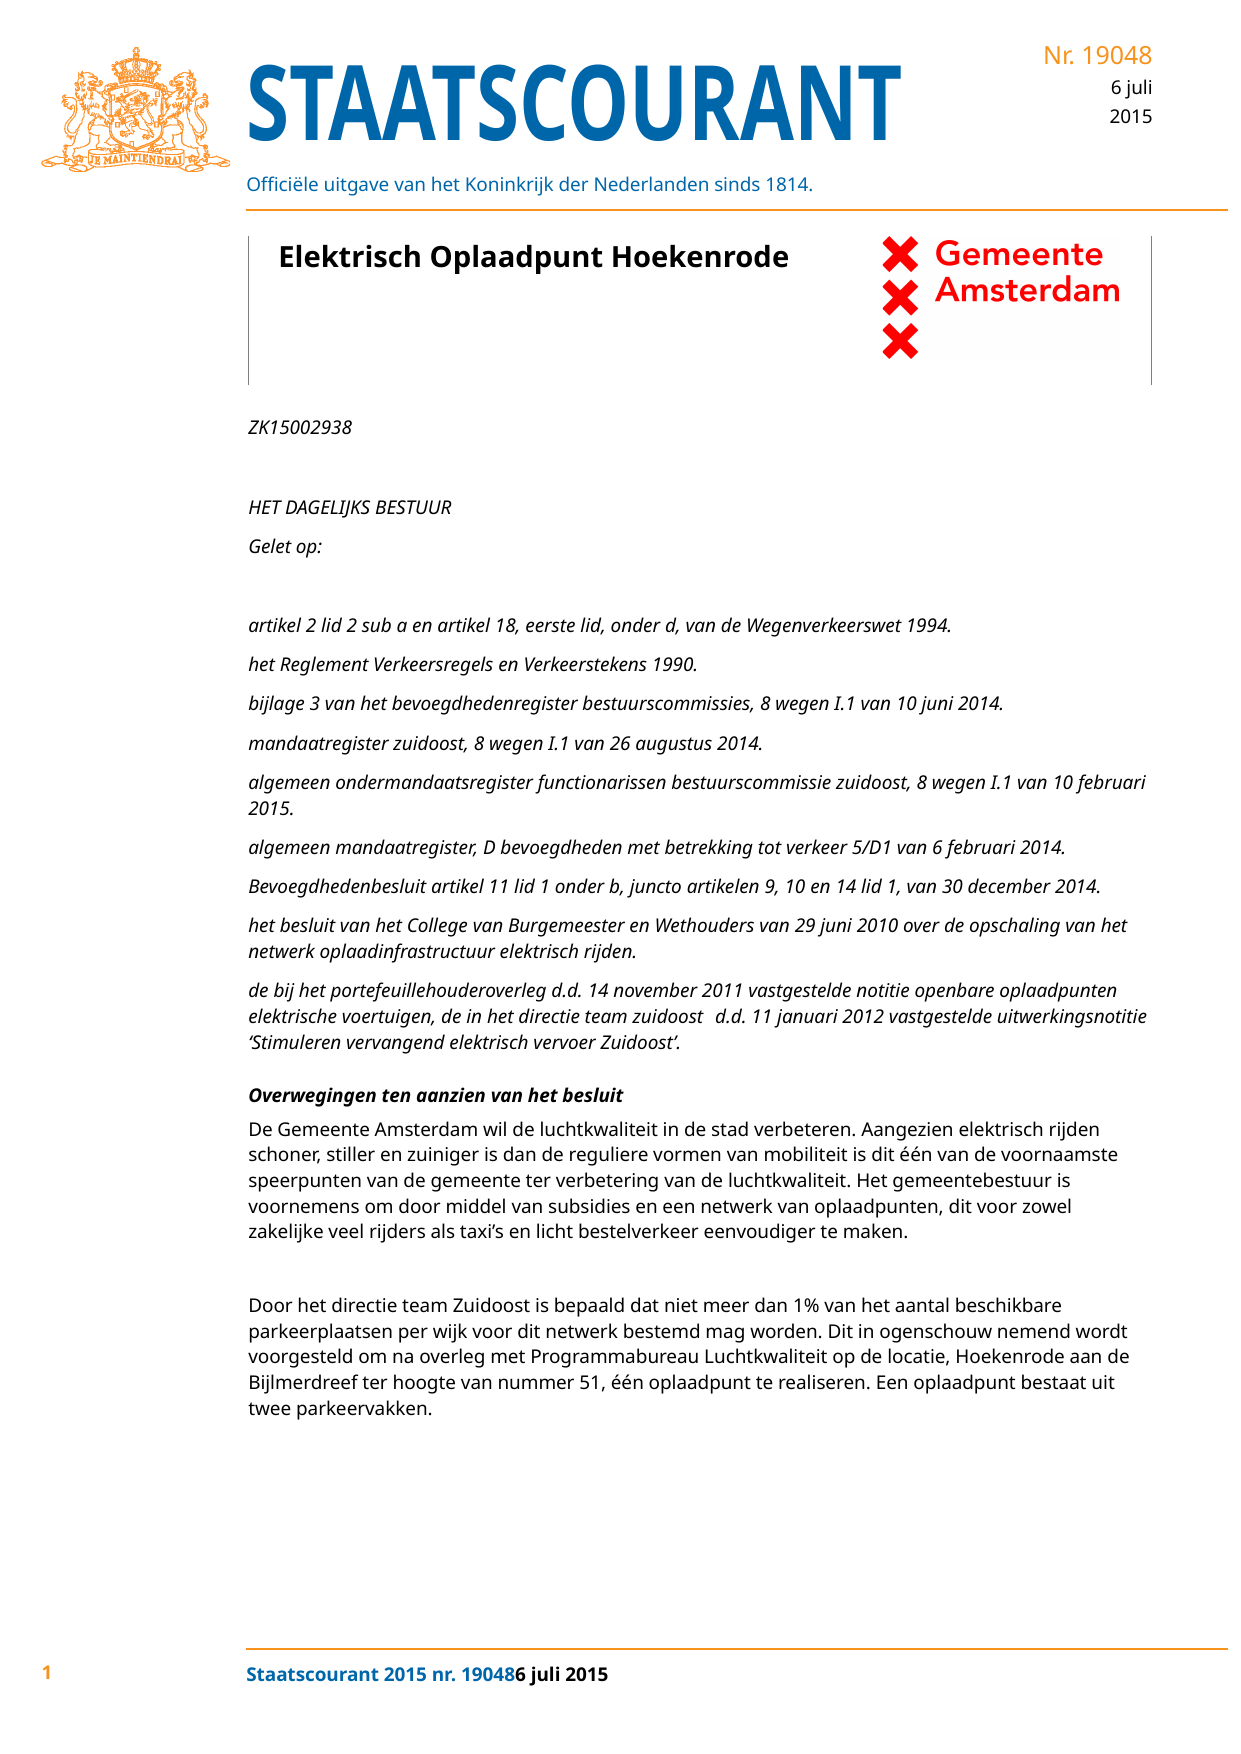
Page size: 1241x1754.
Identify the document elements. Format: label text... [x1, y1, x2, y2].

text de bij het portefeuillehouderoverleg d.d. 14 november 2011 vastgestelde notitie openbare oplaadpunten elektrische voertuigen, de in het directie team zuidoost d.d. 11 januari 2012 vastgestelde uitwerkingsnotitie ‘Stimuleren vervangend elektrisch vervoer Zuidoost’. [248, 977, 1152, 1055]
text het besluit van het College van Burgemeester en Wethouders van 29 juni 2010 over de opschaling van het netwerk oplaadinfrastructuur elektrisch rijden. [248, 912, 1152, 964]
text mandaatregister zuidoost, 8 wegen I.1 van 26 augustus 2014. [248, 730, 1152, 755]
table_header Elektrisch Oplaadpunt Hoekenrode [249, 236, 850, 385]
text algemeen mandaatregister, D bevoegdheden met betrekking tot verkeer 5/D1 van 6 februari 2014. [248, 834, 1152, 860]
text algemeen ondermandaatsregister functionarissen bestuurscommissie zuidoost, 8 wegen I.1 van 10 februari 2015. [248, 769, 1152, 820]
text Gelet op: [248, 533, 1152, 559]
text het Reglement Verkeersregels en Verkeerstekens 1990. [248, 651, 1152, 677]
table_header [850, 236, 1151, 385]
text HET DAGELIJKS BESTUUR [248, 494, 1152, 520]
text ZK15002938 [248, 414, 1152, 440]
text Overwegingen ten aanzien van het besluit [248, 1082, 1152, 1107]
text Bevoegdhedenbesluit artikel 11 lid 1 onder b, juncto artikelen 9, 10 en 14 lid 1, van 30 december 2014. [248, 873, 1152, 899]
picture [41, 47, 231, 172]
text De Gemeente Amsterdam wil de luchtkwaliteit in de stad verbeteren. Aangezien elektrisch rijden schoner, stiller en zuiniger is dan de reguliere vormen van mobiliteit is dit één van de voornaamste speerpunten van de gemeente ter verbetering van de luchtkwaliteit. Het gemeentebestuur is voornemens om door middel van subsidies en een netwerk van oplaadpunten, dit voor zowel zakelijke veel rijders als taxi’s en licht bestelverkeer eenvoudiger te maken. [248, 1116, 1152, 1244]
picture [882, 236, 1119, 359]
text bijlage 3 van het bevoegdhedenregister bestuurscommissies, 8 wegen I.1 van 10 juni 2014. [248, 690, 1152, 716]
text artikel 2 lid 2 sub a en artikel 18, eerste lid, onder d, van de Wegenverkeerswet 1994. [248, 612, 1152, 638]
text Door het directie team Zuidoost is bepaald dat niet meer dan 1% van het aantal beschikbare parkeerplaatsen per wijk voor dit netwerk bestemd mag worden. Dit in ogenschouw nemend wordt voorgesteld om na overleg met Programmabureau Luchtkwaliteit op de locatie, Hoekenrode aan de Bijlmerdreef ter hoogte van nummer 51, één oplaadpunt te realiseren. Een oplaadpunt bestaat uit twee parkeervakken. [248, 1292, 1152, 1421]
